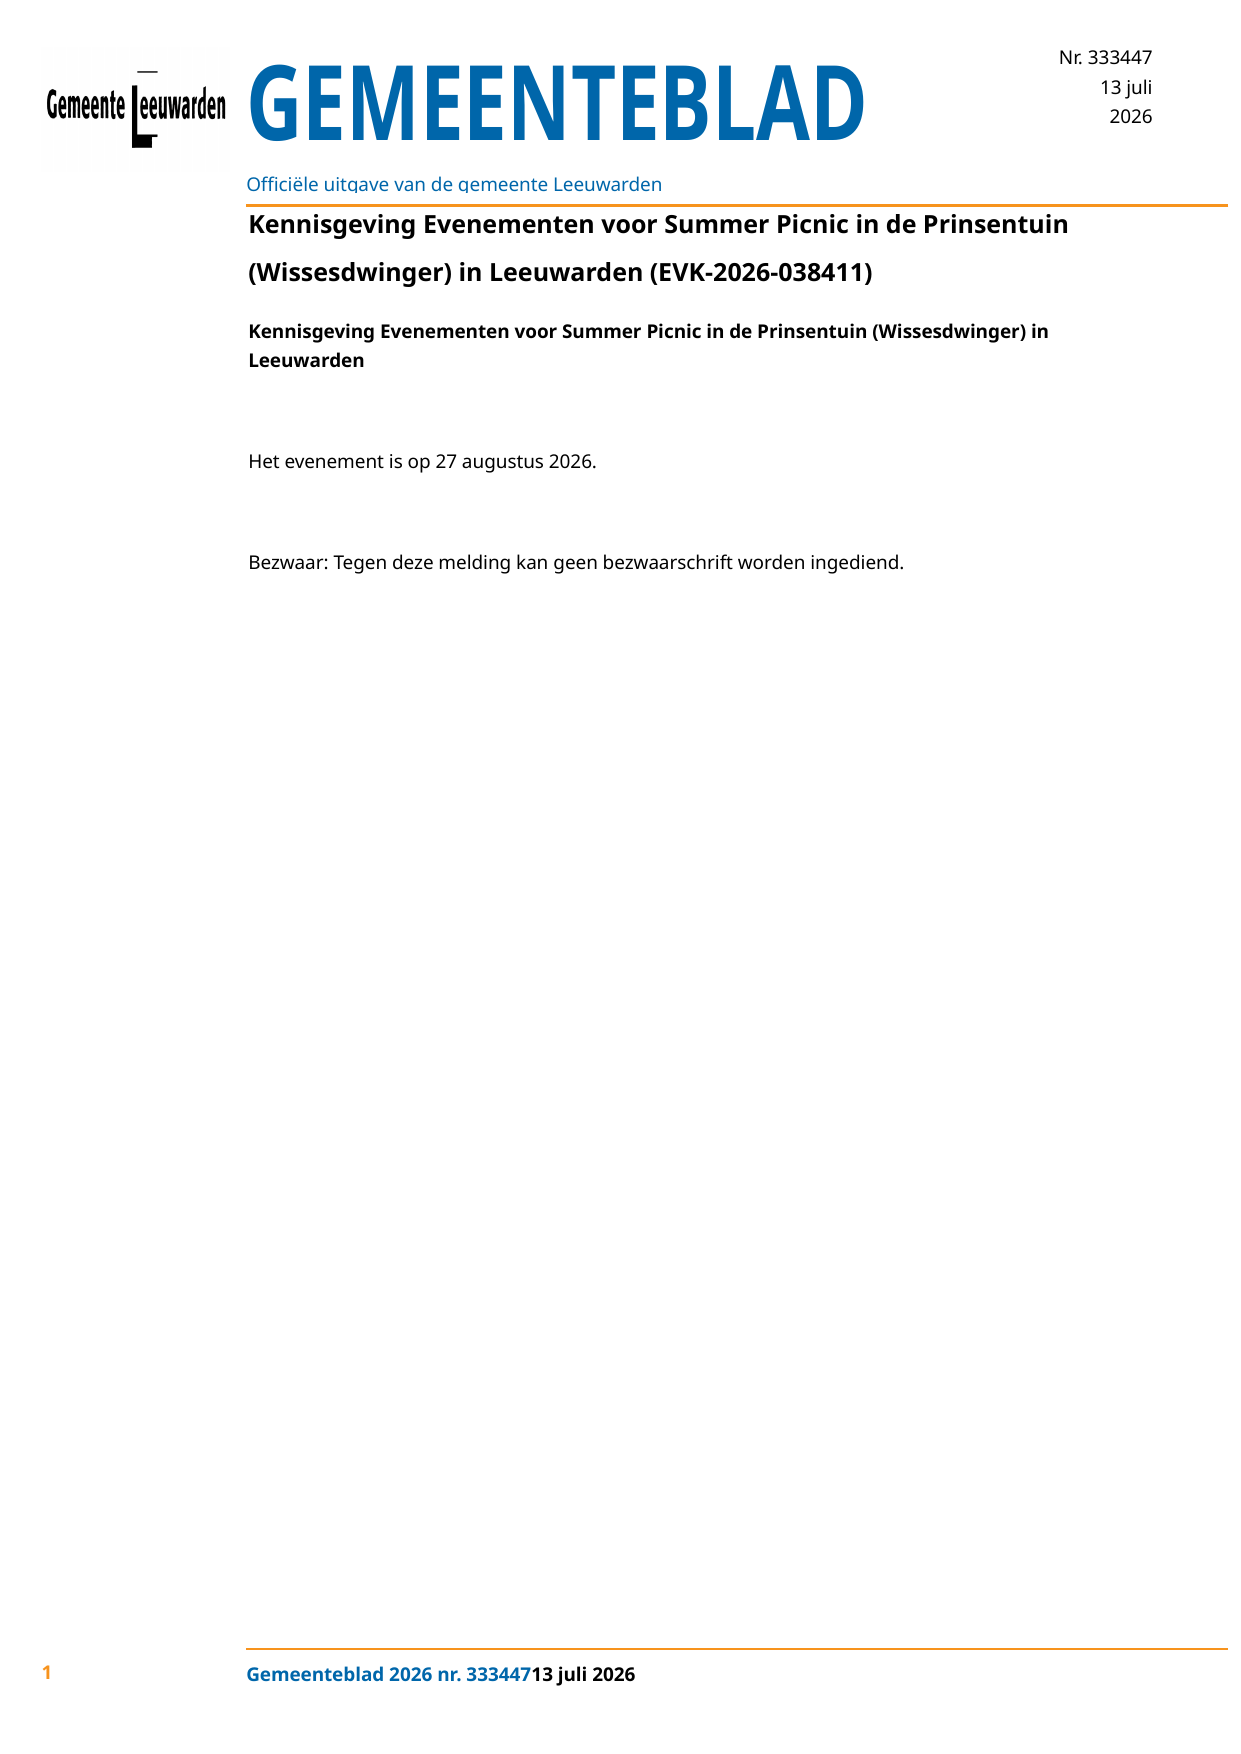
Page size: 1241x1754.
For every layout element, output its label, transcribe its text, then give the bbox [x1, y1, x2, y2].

picture [41, 47, 231, 172]
text Bezwaar: Tegen deze melding kan geen bezwaarschrift worden ingediend. [248, 549, 1152, 575]
text Kennisgeving Evenementen voor Summer Picnic in de Prinsentuin (Wissesdwinger) in Leeuwarden [248, 318, 1152, 373]
text Kennisgeving Evenementen voor Summer Picnic in de Prinsentuin (Wissesdwinger) in Leeuwarden (EVK-2026-038411) [248, 207, 1152, 288]
text Het evenement is op 27 augustus 2026. [248, 448, 1152, 474]
